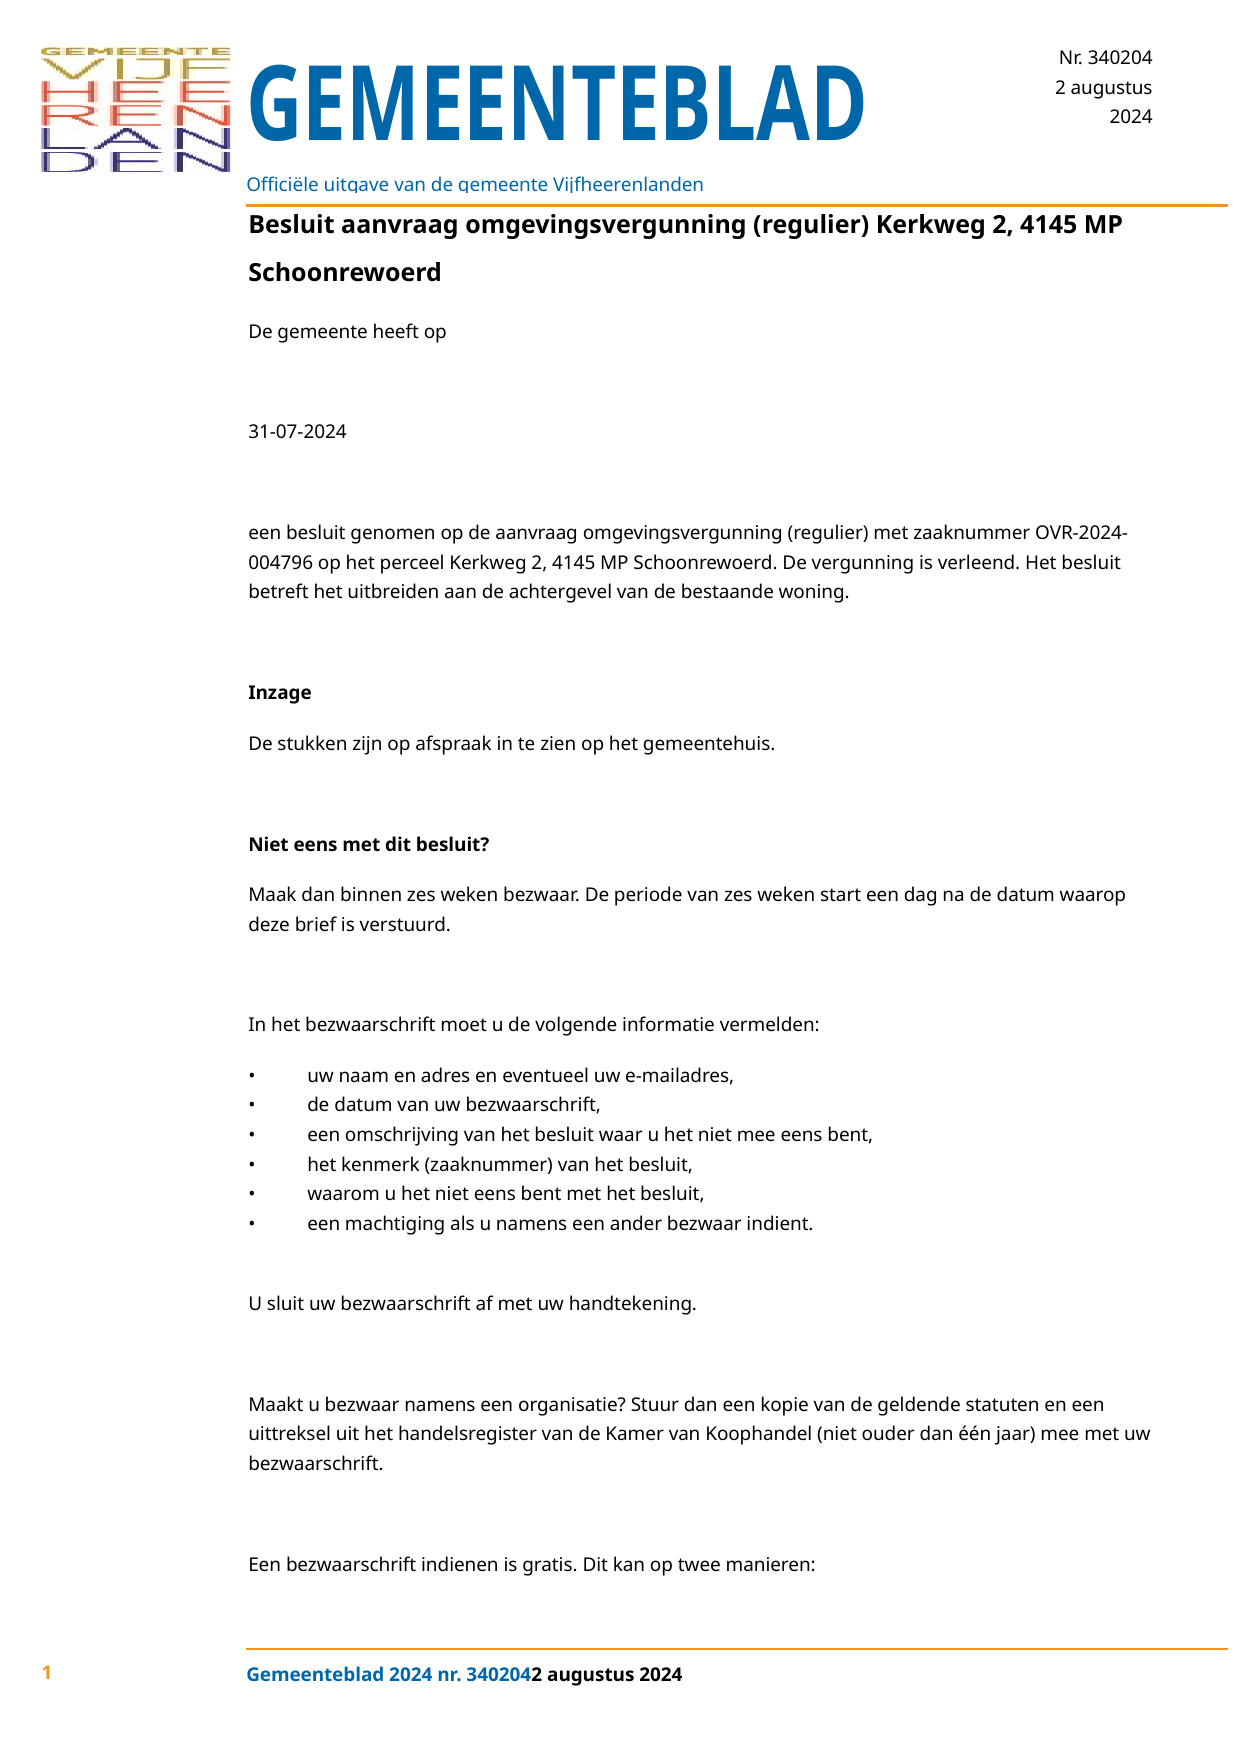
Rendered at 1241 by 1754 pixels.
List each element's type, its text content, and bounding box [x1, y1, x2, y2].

text Maak dan binnen zes weken bezwaar. De periode van zes weken start een dag na de datum waarop deze brief is verstuurd. [248, 881, 1152, 937]
list waarom u het niet eens bent met het besluit, [248, 1180, 1152, 1206]
text Maakt u bezwaar namens een organisatie? Stuur dan een kopie van de geldende statuten en een uittreksel uit het handelsregister van de Kamer van Koophandel (niet ouder dan één jaar) mee met uw bezwaarschrift. [248, 1391, 1152, 1476]
list een omschrijving van het besluit waar u het niet mee eens bent, [248, 1121, 1152, 1147]
list uw naam en adres en eventueel uw e-mailadres, [248, 1062, 1152, 1088]
text Inzage [248, 679, 1152, 705]
text Niet eens met dit besluit? [248, 831, 1152, 857]
list een machtiging als u namens een ander bezwaar indient. [248, 1210, 1152, 1236]
text De stukken zijn op afspraak in te zien op het gemeentehuis. [248, 730, 1152, 756]
text 31-07-2024 [248, 419, 1152, 444]
list het kenmerk (zaaknummer) van het besluit, [248, 1151, 1152, 1177]
text In het bezwaarschrift moet u de volgende informatie vermelden: [248, 1012, 1152, 1037]
text De gemeente heeft op [248, 318, 1152, 344]
picture [41, 47, 231, 172]
list de datum van uw bezwaarschrift, [248, 1092, 1152, 1117]
text Besluit aanvraag omgevingsvergunning (regulier) Kerkweg 2, 4145 MP Schoonrewoerd [248, 207, 1152, 288]
text Een bezwaarschrift indienen is gratis. Dit kan op twee manieren: [248, 1551, 1152, 1577]
text U sluit uw bezwaarschrift af met uw handtekening. [248, 1290, 1152, 1316]
text een besluit genomen op de aanvraag omgevingsvergunning (regulier) met zaaknummer OVR-2024-004796 op het perceel Kerkweg 2, 4145 MP Schoonrewoerd. De vergunning is verleend. Het besluit betreft het uitbreiden aan de achtergevel van de bestaande woning. [248, 519, 1152, 604]
